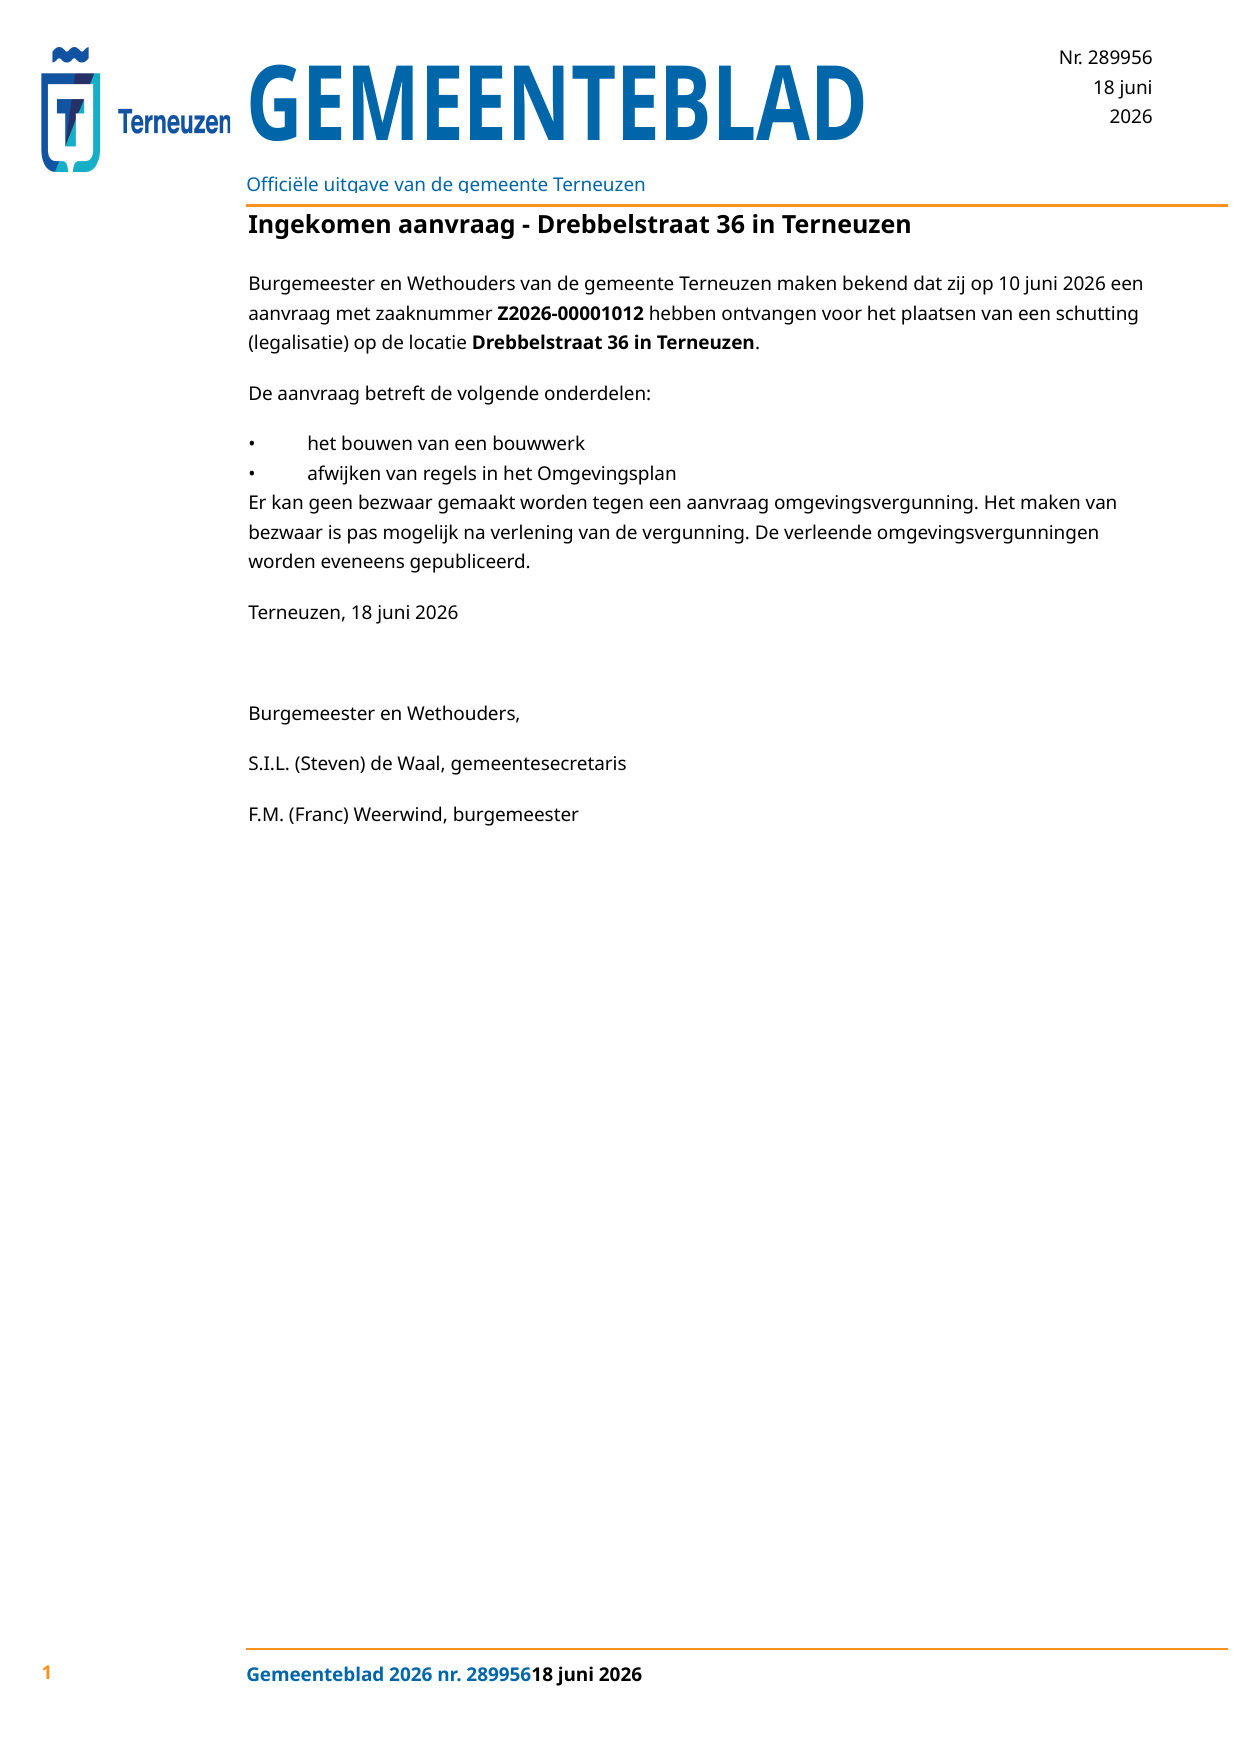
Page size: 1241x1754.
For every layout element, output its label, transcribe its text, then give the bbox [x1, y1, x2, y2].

text Ingekomen aanvraag - Drebbelstraat 36 in Terneuzen [248, 207, 1152, 241]
text Er kan geen bezwaar gemaakt worden tegen een aanvraag omgevingsvergunning. Het maken van bezwaar is pas mogelijk na verlening van de vergunning. De verleende omgevingsvergunningen worden eveneens gepubliceerd. [248, 489, 1152, 574]
list het bouwen van een bouwwerk [248, 430, 1152, 456]
text F.M. (Franc) Weerwind, burgemeester [248, 801, 1152, 826]
text Terneuzen, 18 juni 2026 [248, 599, 1152, 625]
text Burgemeester en Wethouders van de gemeente Terneuzen maken bekend dat zij op 10 juni 2026 een aanvraag met zaaknummer Z2026-00001012 hebben ontvangen voor het plaatsen van een schutting (legalisatie) op de locatie Drebbelstraat 36 in Terneuzen. [248, 270, 1152, 355]
list afwijken van regels in het Omgevingsplan [248, 460, 1152, 486]
text S.I.L. (Steven) de Waal, gemeentesecretaris [248, 750, 1152, 776]
picture [41, 47, 231, 172]
text De aanvraag betreft de volgende onderdelen: [248, 380, 1152, 406]
text Burgemeester en Wethouders, [248, 700, 1152, 726]
